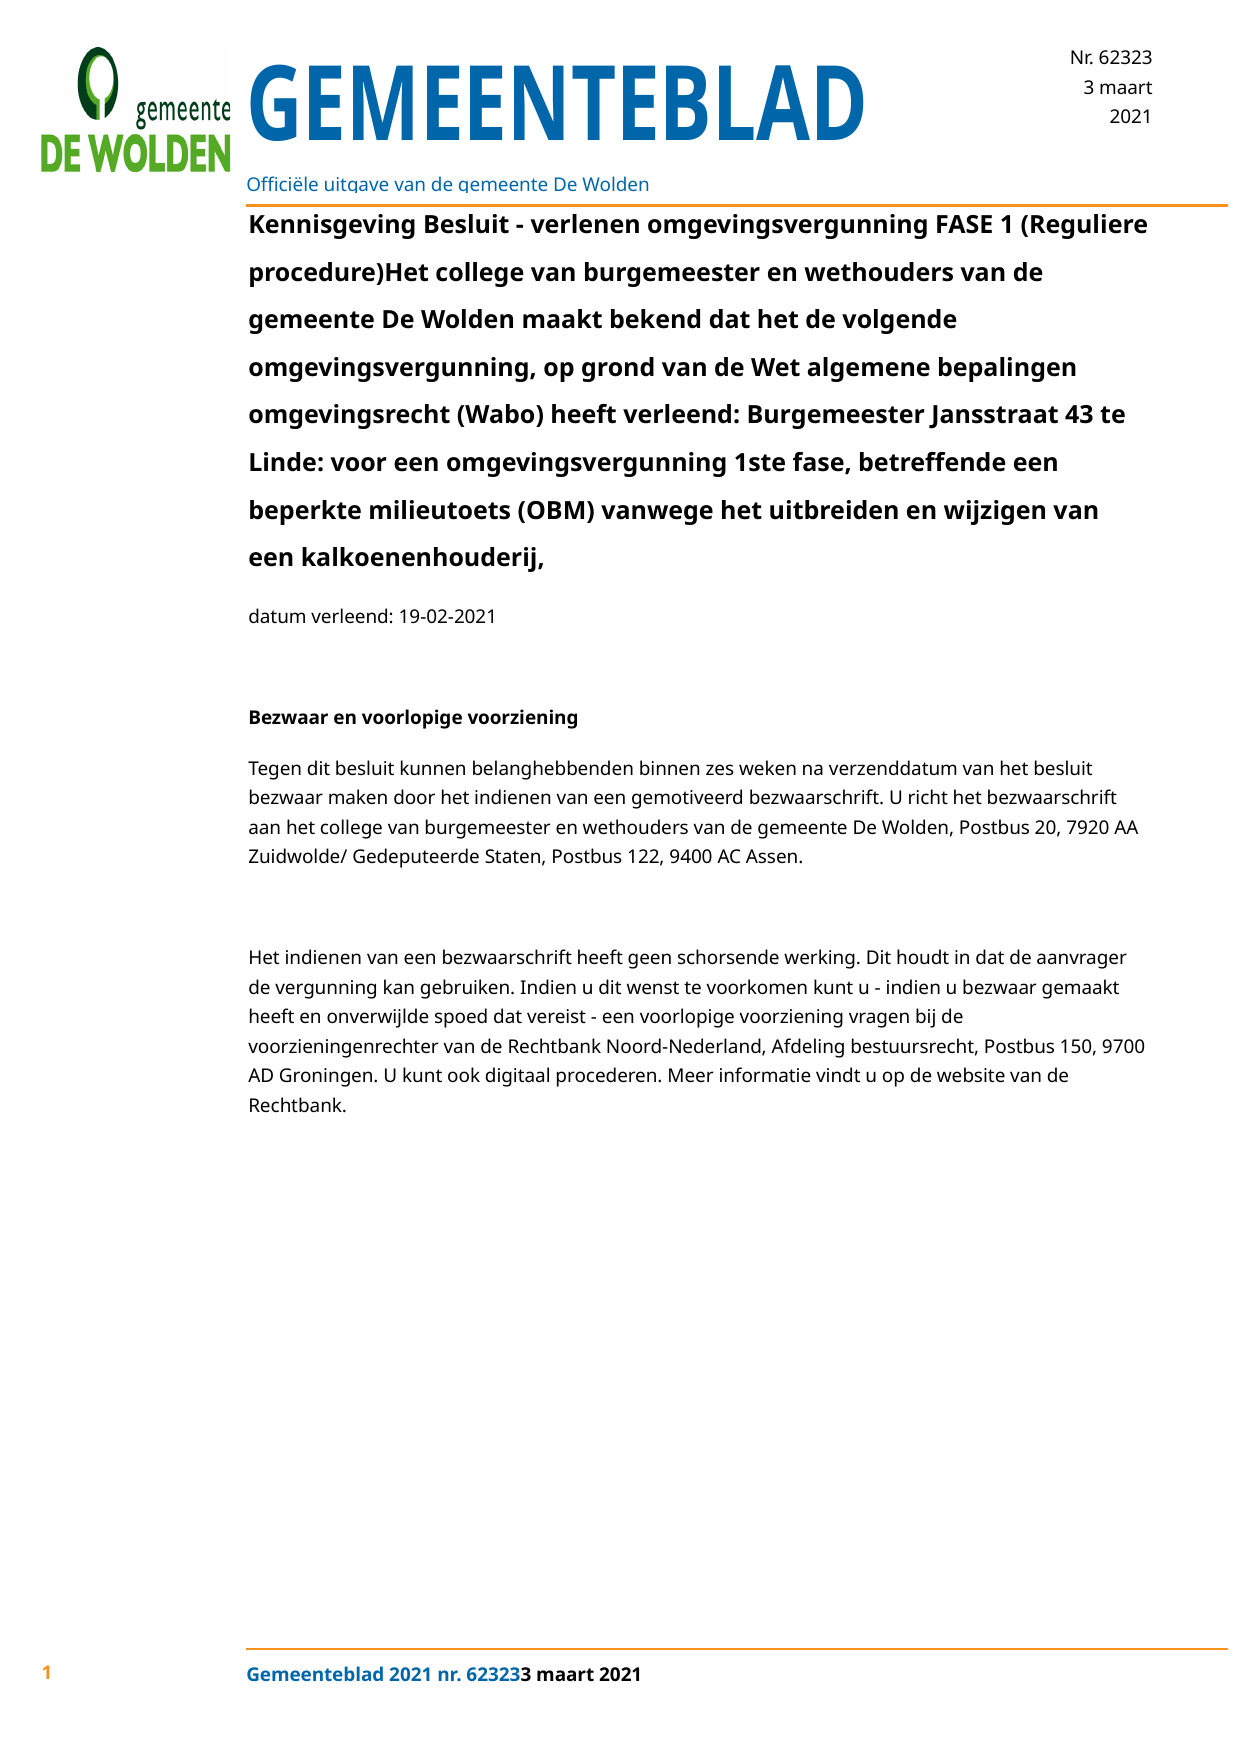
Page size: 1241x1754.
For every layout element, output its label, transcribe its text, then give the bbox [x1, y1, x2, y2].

text datum verleend: 19-02-2021 [248, 603, 1152, 629]
text Tegen dit besluit kunnen belanghebbenden binnen zes weken na verzenddatum van het besluit bezwaar maken door het indienen van een gemotiveerd bezwaarschrift. U richt het bezwaarschrift aan het college van burgemeester en wethouders van de gemeente De Wolden, Postbus 20, 7920 AA Zuidwolde/ Gedeputeerde Staten, Postbus 122, 9400 AC Assen. [248, 755, 1152, 869]
text Het indienen van een bezwaarschrift heeft geen schorsende werking. Dit houdt in dat de aanvrager de vergunning kan gebruiken. Indien u dit wenst te voorkomen kunt u - indien u bezwaar gemaakt heeft en onverwijlde spoed dat vereist - een voorlopige voorziening vragen bij de voorzieningenrechter van de Rechtbank Noord-Nederland, Afdeling bestuursrecht, Postbus 150, 9700 AD Groningen. U kunt ook digitaal procederen. Meer informatie vindt u op de website van de Rechtbank. [248, 944, 1152, 1118]
text Bezwaar en voorlopige voorziening [248, 704, 1152, 730]
picture [41, 47, 231, 172]
text Kennisgeving Besluit - verlenen omgevingsvergunning FASE 1 (Reguliere procedure)Het college van burgemeester en wethouders van de gemeente De Wolden maakt bekend dat het de volgende omgevingsvergunning, op grond van de Wet algemene bepalingen omgevingsrecht (Wabo) heeft verleend: Burgemeester Jansstraat 43 te Linde: voor een omgevingsvergunning 1ste fase, betreffende een beperkte milieutoets (OBM) vanwege het uitbreiden en wijzigen van een kalkoenenhouderij, [248, 207, 1152, 574]
